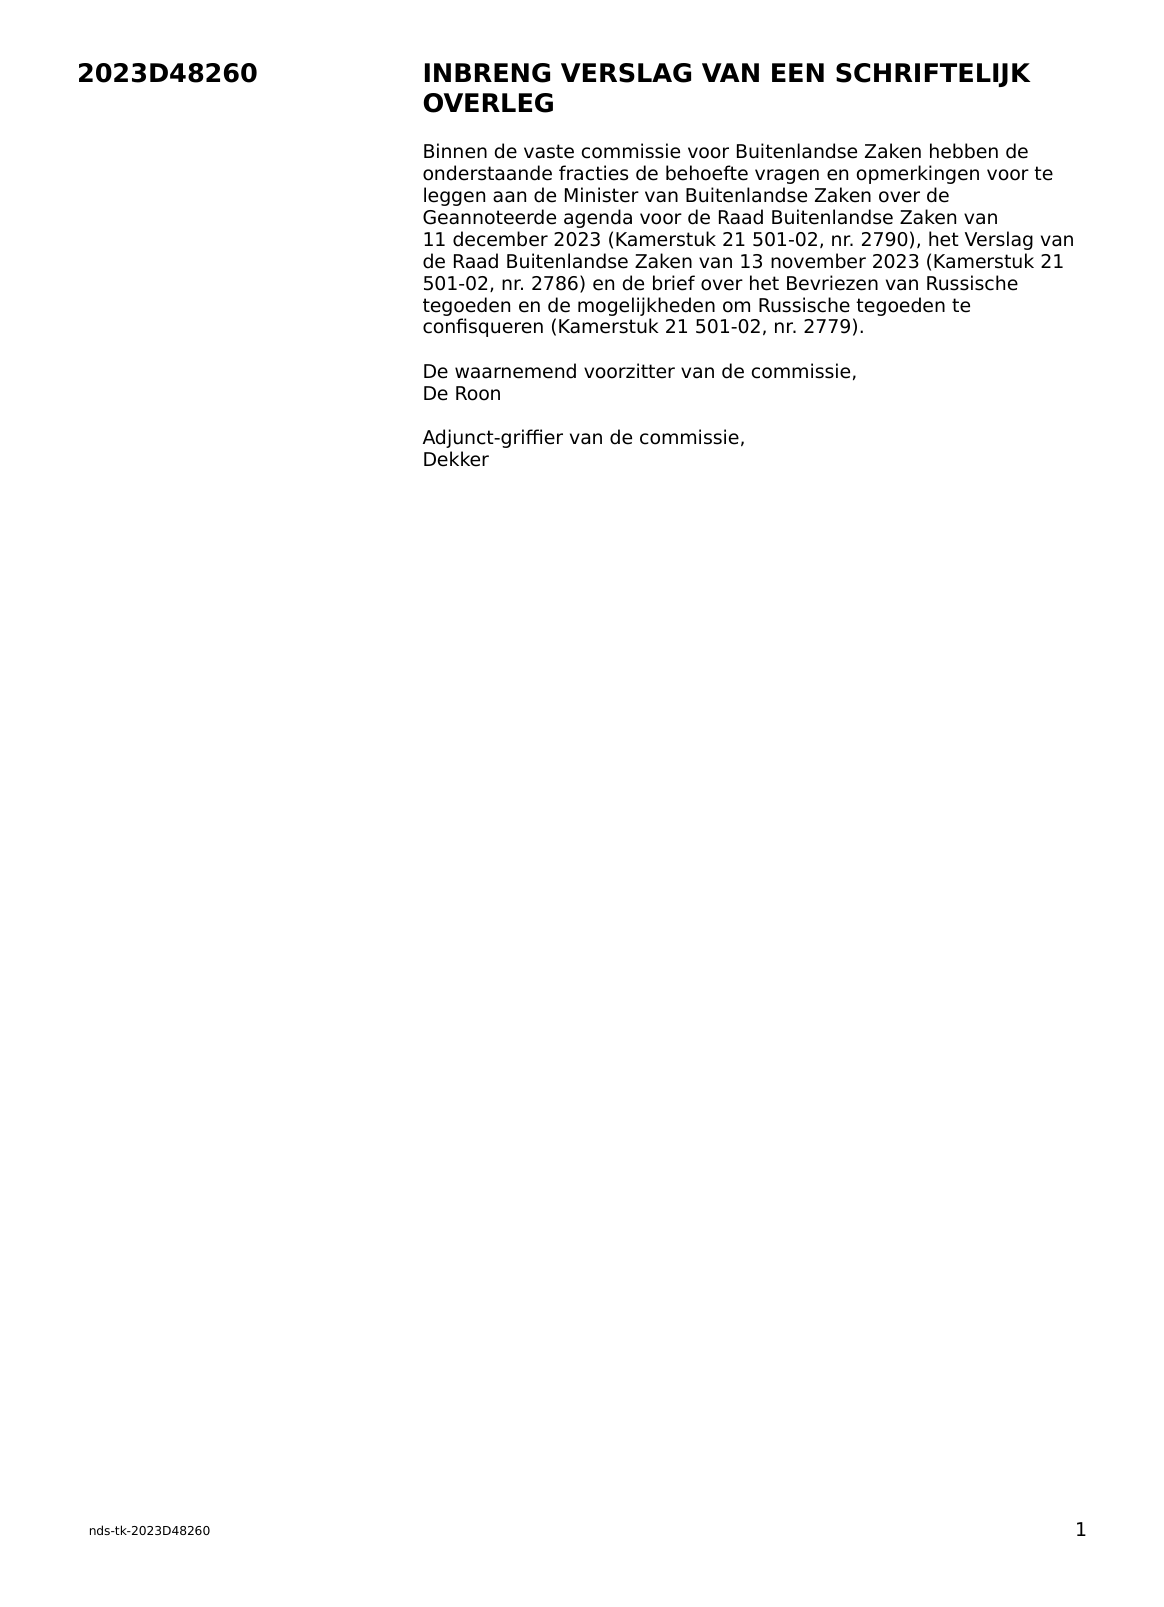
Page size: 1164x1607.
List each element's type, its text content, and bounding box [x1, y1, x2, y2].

text De Roon [422, 383, 1087, 404]
text nds-tk-2023D48260 [88, 1524, 323, 1538]
text Binnen de vaste commissie voor Buitenlandse Zaken hebben de onderstaande fracties de behoefte vragen en opmerkingen voor te leggen aan de Minister van Buitenlandse Zaken over de Geannoteerde agenda voor de Raad Buitenlandse Zaken van 11 december 2023 (Kamerstuk 21 501-02, nr. 2790), het Verslag van de Raad Buitenlandse Zaken van 13 november 2023 (Kamerstuk 21 501-02, nr. 2786) en de brief over het Bevriezen van Russische tegoeden en de mogelijkheden om Russische tegoeden te confisqueren (Kamerstuk 21 501-02, nr. 2779). [422, 141, 1087, 338]
text Dekker [422, 449, 1087, 471]
text Adjunct-griffier van de commissie, [422, 427, 1087, 449]
text De waarnemend voorzitter van de commissie, [422, 361, 1087, 383]
text 2023D48260 INBRENG VERSLAG VAN EEN SCHRIFTELIJK OVERLEG [77, 59, 1087, 118]
